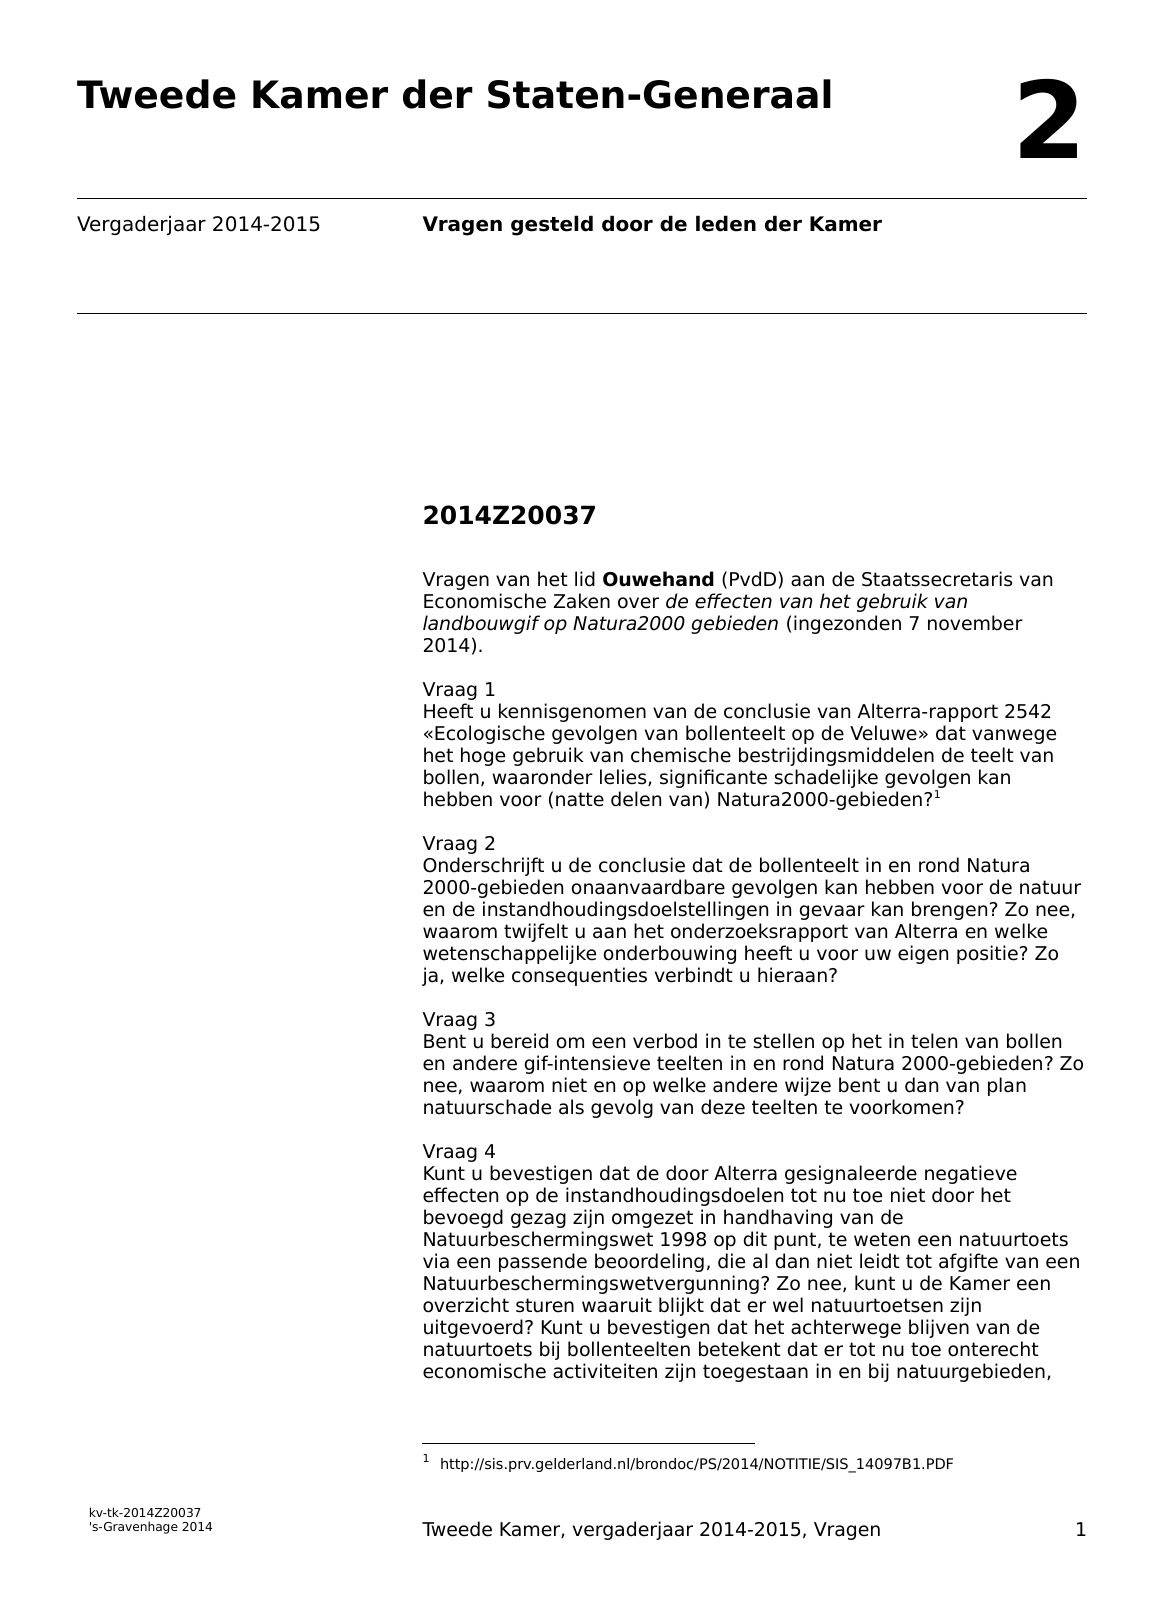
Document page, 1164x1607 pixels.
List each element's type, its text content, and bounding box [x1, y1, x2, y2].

table_cell Vragen gesteld door de leden der Kamer [422, 199, 1087, 313]
text http://sis.prv.gelderland.nl/brondoc/PS/2014/NOTITIE/SIS_14097B1.PDF [422, 1452, 1087, 1474]
text Vraag 4 [422, 1141, 1087, 1163]
text Vraag 1 [422, 679, 1087, 701]
text Kunt u bevestigen dat de door Alterra gesignaleerde negatieve effecten op de instandhoudingsdoelen tot nu toe niet door het bevoegd gezag zijn omgezet in handhaving van de Natuurbeschermingswet 1998 op dit punt, te weten een natuurtoets via een passende beoordeling, die al dan niet leidt tot afgifte van een Natuurbeschermingswetvergunning? Zo nee, kunt u de Kamer een overzicht sturen waaruit blijkt dat er wel natuurtoetsen zijn uitgevoerd? Kunt u bevestigen dat het achterwege blijven van de natuurtoets bij bollenteelten betekent dat er tot nu toe onterecht economische activiteiten zijn toegestaan in en bij natuurgebieden, [422, 1163, 1087, 1383]
text Vragen van het lid Ouwehand (PvdD) aan de Staatssecretaris van Economische Zaken over de effecten van het gebruik van landbouwgif op Natura2000 gebieden (ingezonden 7 november 2014). [422, 569, 1087, 657]
text Heeft u kennisgenomen van de conclusie van Alterra-rapport 2542 «Ecologische gevolgen van bollenteelt op de Veluwe» dat vanwege het hoge gebruik van chemische bestrijdingsmiddelen de teelt van bollen, waaronder lelies, significante schadelijke gevolgen kan hebben voor (natte delen van) Natura2000-gebieden? [422, 701, 1087, 811]
text 2014Z20037 [422, 501, 1087, 531]
text kv-tk-2014Z20037 [88, 1506, 323, 1520]
text Bent u bereid om een verbod in te stellen op het in telen van bollen en andere gif-intensieve teelten in en rond Natura 2000-gebieden? Zo nee, waarom niet en op welke andere wijze bent u dan van plan natuurschade als gevolg van deze teelten te voorkomen? [422, 1031, 1087, 1119]
text Vraag 3 [422, 1009, 1087, 1031]
text Onderschrijft u de conclusie dat de bollenteelt in en rond Natura 2000-gebieden onaanvaardbare gevolgen kan hebben voor de natuur en de instandhoudingsdoelstellingen in gevaar kan brengen? Zo nee, waarom twijfelt u aan het onderzoeksrapport van Alterra en welke wetenschappelijke onderbouwing heeft u voor uw eigen positie? Zo ja, welke consequenties verbindt u hieraan? [422, 855, 1087, 987]
text Vraag 2 [422, 833, 1087, 855]
text 's-Gravenhage 2014 [88, 1520, 323, 1534]
table_header 2 [886, 59, 1087, 198]
table_cell Vergaderjaar 2014-2015 [77, 199, 422, 313]
table_header Tweede Kamer der Staten-Generaal [77, 59, 886, 198]
